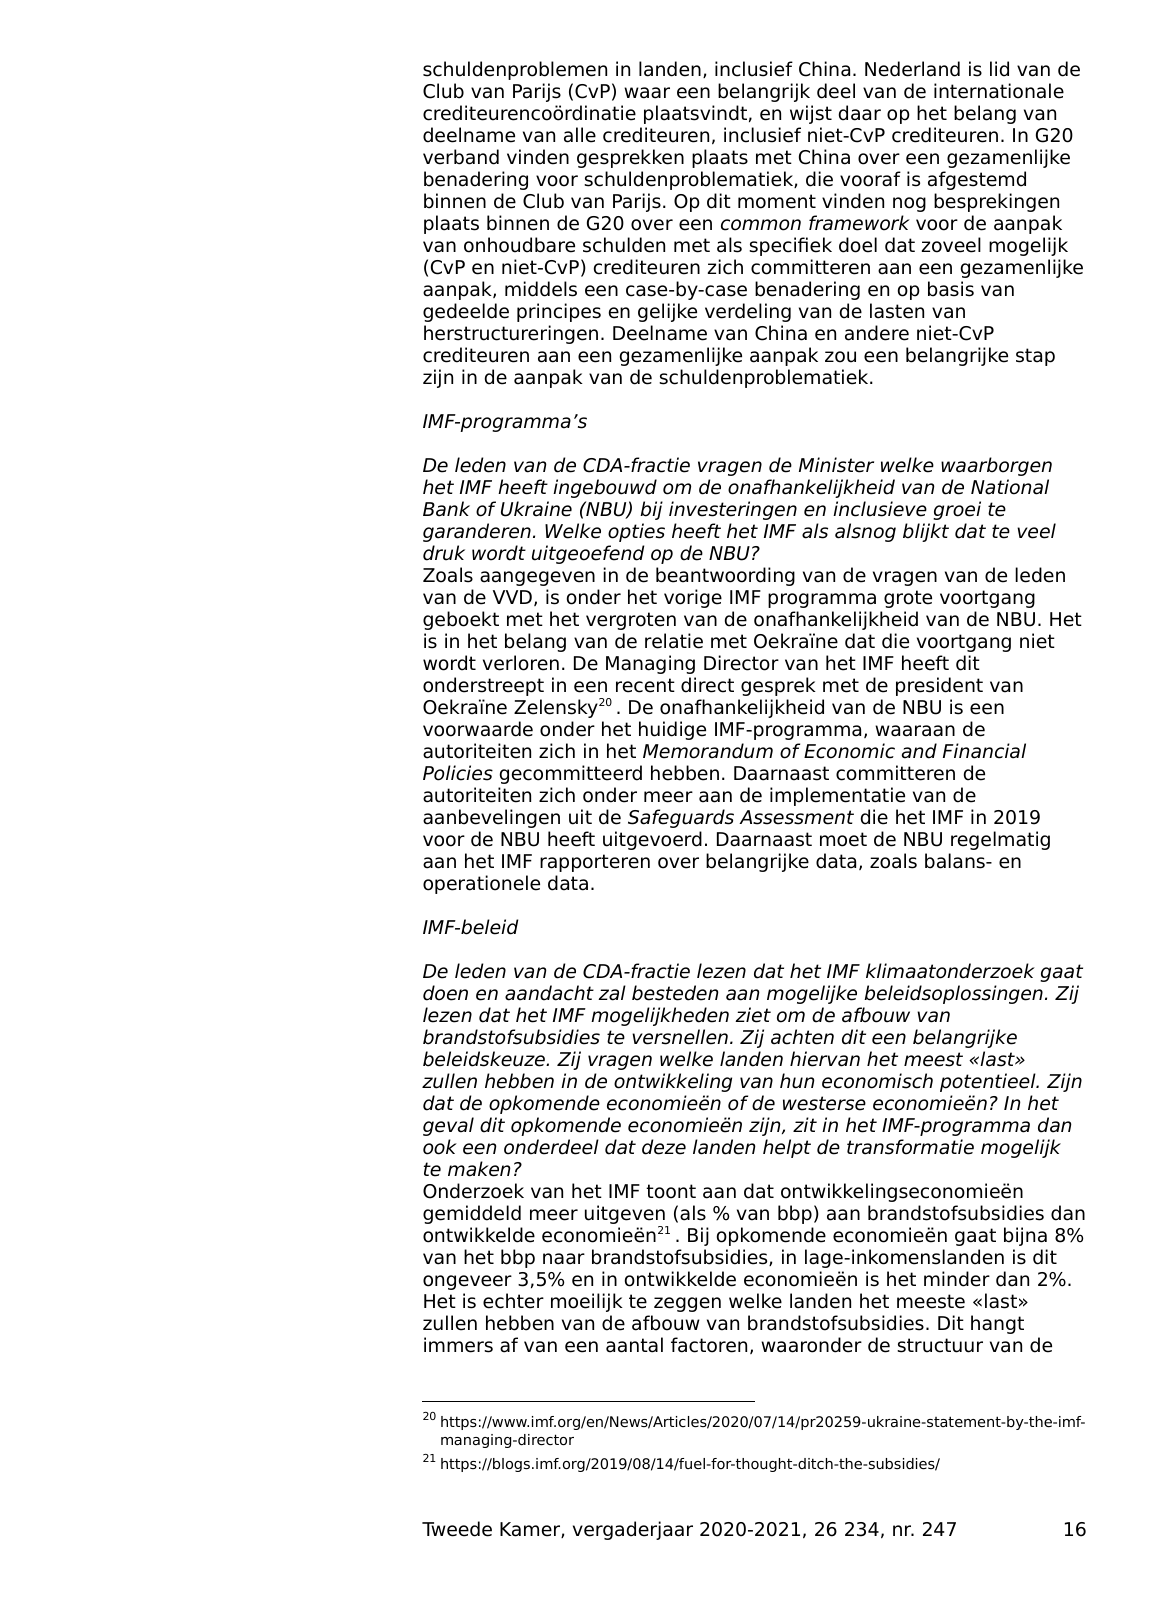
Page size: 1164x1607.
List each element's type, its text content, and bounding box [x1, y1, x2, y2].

text De leden van de CDA-fractie lezen dat het IMF klimaatonderzoek gaat doen en aandacht zal besteden aan mogelijke beleidsoplossingen. Zij lezen dat het IMF mogelijkheden ziet om de afbouw van brandstofsubsidies te versnellen. Zij achten dit een belangrijke beleidskeuze. Zij vragen welke landen hiervan het meest «last» zullen hebben in de ontwikkeling van hun economisch potentieel. Zijn dat de opkomende economieën of de westerse economieën? In het geval dit opkomende economieën zijn, zit in het IMF-programma dan ook een onderdeel dat deze landen helpt de transformatie mogelijk te maken? [422, 961, 1087, 1181]
subtitle IMF-beleid [422, 917, 1087, 939]
text De leden van de CDA-fractie vragen de Minister welke waarborgen het IMF heeft ingebouwd om de onafhankelijkheid van de National Bank of Ukraine (NBU) bij investeringen en inclusieve groei te garanderen. Welke opties heeft het IMF als alsnog blijkt dat te veel druk wordt uitgeoefend op de NBU? [422, 455, 1087, 565]
text https://blogs.imf.org/2019/08/14/fuel-for-thought-ditch-the-subsidies/ [422, 1452, 1087, 1474]
text Onderzoek van het IMF toont aan dat ontwikkelingseconomieën gemiddeld meer uitgeven (als % van bbp) aan brandstofsubsidies dan ontwikkelde economieën. Bij opkomende economieën gaat bijna 8% van het bbp naar brandstofsubsidies, in lage-inkomenslanden is dit ongeveer 3,5% en in ontwikkelde economieën is het minder dan 2%. Het is echter moeilijk te zeggen welke landen het meeste «last» zullen hebben van de afbouw van brandstofsubsidies. Dit hangt immers af van een aantal factoren, waaronder de structuur van de [422, 1181, 1087, 1357]
subtitle IMF-programma’s [422, 411, 1087, 433]
text https://www.imf.org/en/News/Articles/2020/07/14/pr20259-ukraine-statement-by-the-imf-managing-director [422, 1410, 1087, 1449]
text Zoals aangegeven in de beantwoording van de vragen van de leden van de VVD, is onder het vorige IMF programma grote voortgang geboekt met het vergroten van de onafhankelijkheid van de NBU. Het is in het belang van de relatie met Oekraïne dat die voortgang niet wordt verloren. De Managing Director van het IMF heeft dit onderstreept in een recent direct gesprek met de president van Oekraïne Zelensky. De onafhankelijkheid van de NBU is een voorwaarde onder het huidige IMF-programma, waaraan de autoriteiten zich in het Memorandum of Economic and Financial Policies gecommitteerd hebben. Daarnaast committeren de autoriteiten zich onder meer aan de implementatie van de aanbevelingen uit de Safeguards Assessment die het IMF in 2019 voor de NBU heeft uitgevoerd. Daarnaast moet de NBU regelmatig aan het IMF rapporteren over belangrijke data, zoals balans- en operationele data. [422, 565, 1087, 895]
text schuldenproblemen in landen, inclusief China. Nederland is lid van de Club van Parijs (CvP) waar een belangrijk deel van de internationale crediteurencoördinatie plaatsvindt, en wijst daar op het belang van deelname van alle crediteuren, inclusief niet-CvP crediteuren. In G20 verband vinden gesprekken plaats met China over een gezamenlijke benadering voor schuldenproblematiek, die vooraf is afgestemd binnen de Club van Parijs. Op dit moment vinden nog besprekingen plaats binnen de G20 over een common framework voor de aanpak van onhoudbare schulden met als specifiek doel dat zoveel mogelijk (CvP en niet-CvP) crediteuren zich committeren aan een gezamenlijke aanpak, middels een case-by-case benadering en op basis van gedeelde principes en gelijke verdeling van de lasten van herstructureringen. Deelname van China en andere niet-CvP crediteuren aan een gezamenlijke aanpak zou een belangrijke stap zijn in de aanpak van de schuldenproblematiek. [422, 59, 1087, 389]
